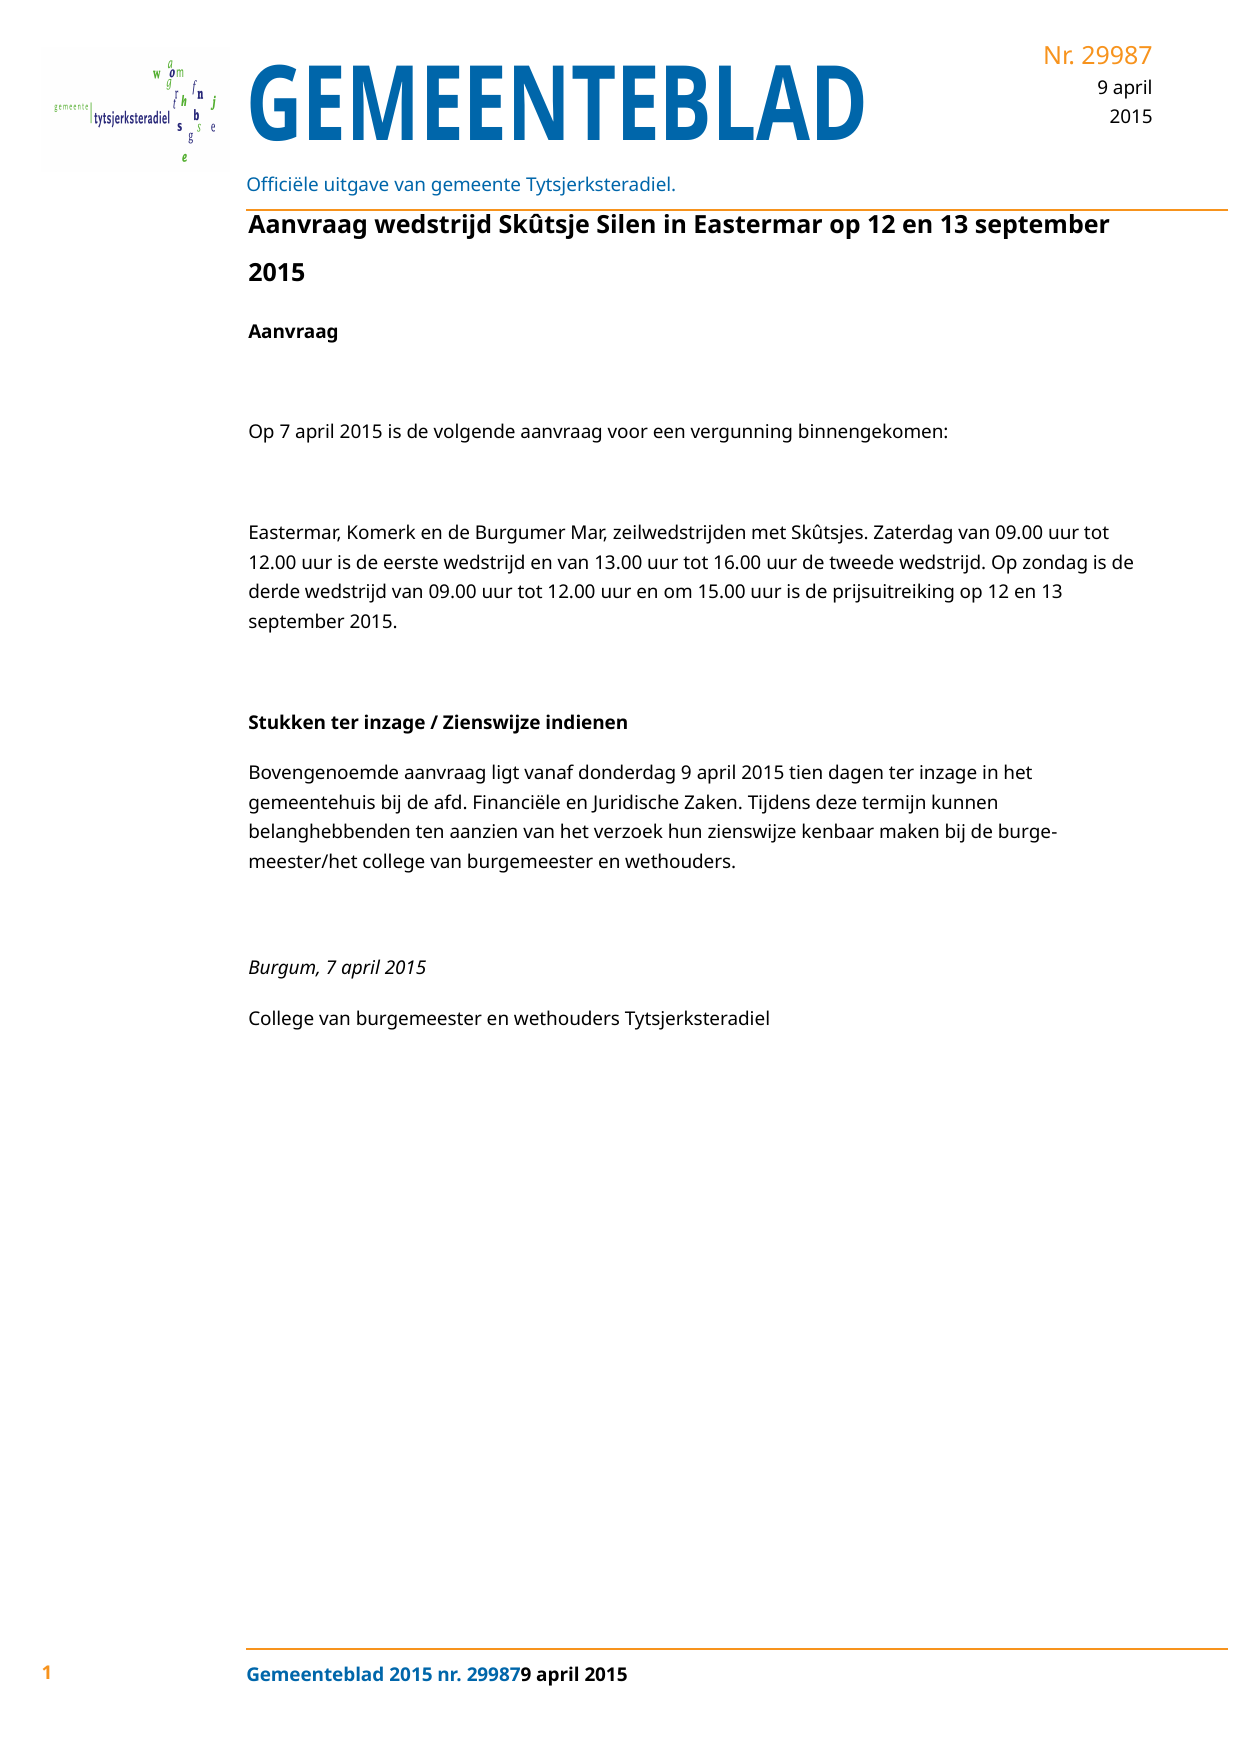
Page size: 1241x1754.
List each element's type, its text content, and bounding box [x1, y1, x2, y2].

text Burgum, 7 april 2015 [248, 954, 1152, 980]
text Eastermar, Komerk en de Burgumer Mar, zeilwedstrijden met Skûtsjes. Zaterdag van 09.00 uur tot 12.00 uur is de eerste wedstrijd en van 13.00 uur tot 16.00 uur de tweede wedstrijd. Op zondag is de derde wedstrijd van 09.00 uur tot 12.00 uur en om 15.00 uur is de prijsuitreiking op 12 en 13 september 2015. [248, 519, 1152, 634]
text Aanvraag [248, 318, 1152, 344]
text Bovengenoemde aanvraag ligt vanaf donderdag 9 april 2015 tien dagen ter inzage in het gemeentehuis bij de afd. Financiële en Juridische Zaken. Tijdens deze termijn kunnen belanghebbenden ten aanzien van het verzoek hun zienswijze kenbaar maken bij de burge­meester/het college van burgemeester en wethouders. [248, 759, 1152, 874]
text Aanvraag wedstrijd Skûtsje Silen in Eastermar op 12 en 13 september 2015 [248, 211, 1152, 288]
text Op 7 april 2015 is de volgende aanvraag voor een vergunning binnengekomen: [248, 419, 1152, 444]
picture [41, 47, 231, 172]
text College van burgemeester en wethouders Tytsjerksteradiel [248, 1006, 1152, 1031]
text Stukken ter inzage / Zienswijze indienen [248, 709, 1152, 735]
